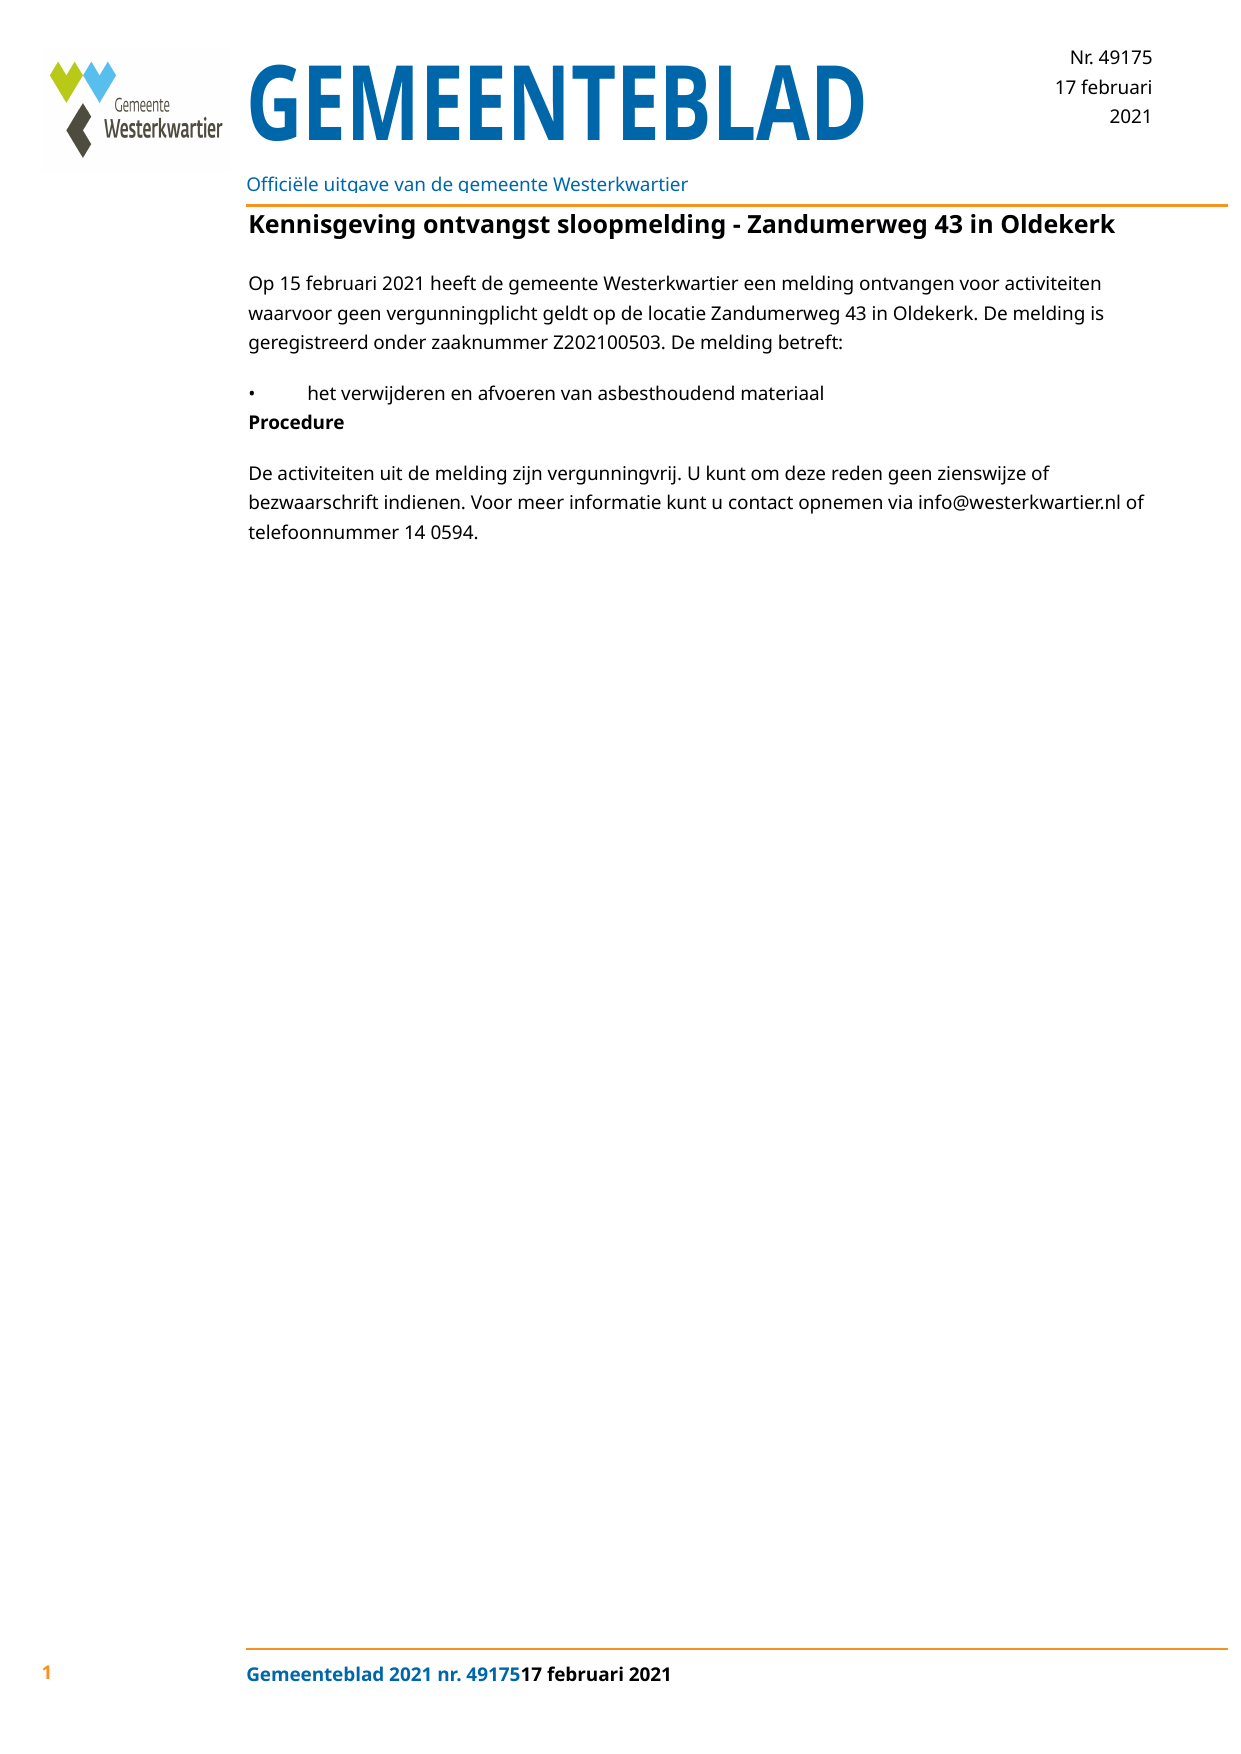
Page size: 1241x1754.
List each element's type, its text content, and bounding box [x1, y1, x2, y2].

picture [41, 47, 231, 172]
list het verwijderen en afvoeren van asbesthoudend materiaal [248, 380, 1152, 406]
text Procedure [248, 409, 1152, 435]
text Kennisgeving ontvangst sloopmelding - Zandumerweg 43 in Oldekerk [248, 207, 1152, 241]
text De activiteiten uit de melding zijn vergunningvrij. U kunt om deze reden geen zienswijze of bezwaarschrift indienen. Voor meer informatie kunt u contact opnemen via info@westerkwartier.nl of telefoonnummer 14 0594. [248, 460, 1152, 545]
text Op 15 februari 2021 heeft de gemeente Westerkwartier een melding ontvangen voor activiteiten waarvoor geen vergunningplicht geldt op de locatie Zandumerweg 43 in Oldekerk. De melding is geregistreerd onder zaaknummer Z202100503. De melding betreft: [248, 270, 1152, 355]
